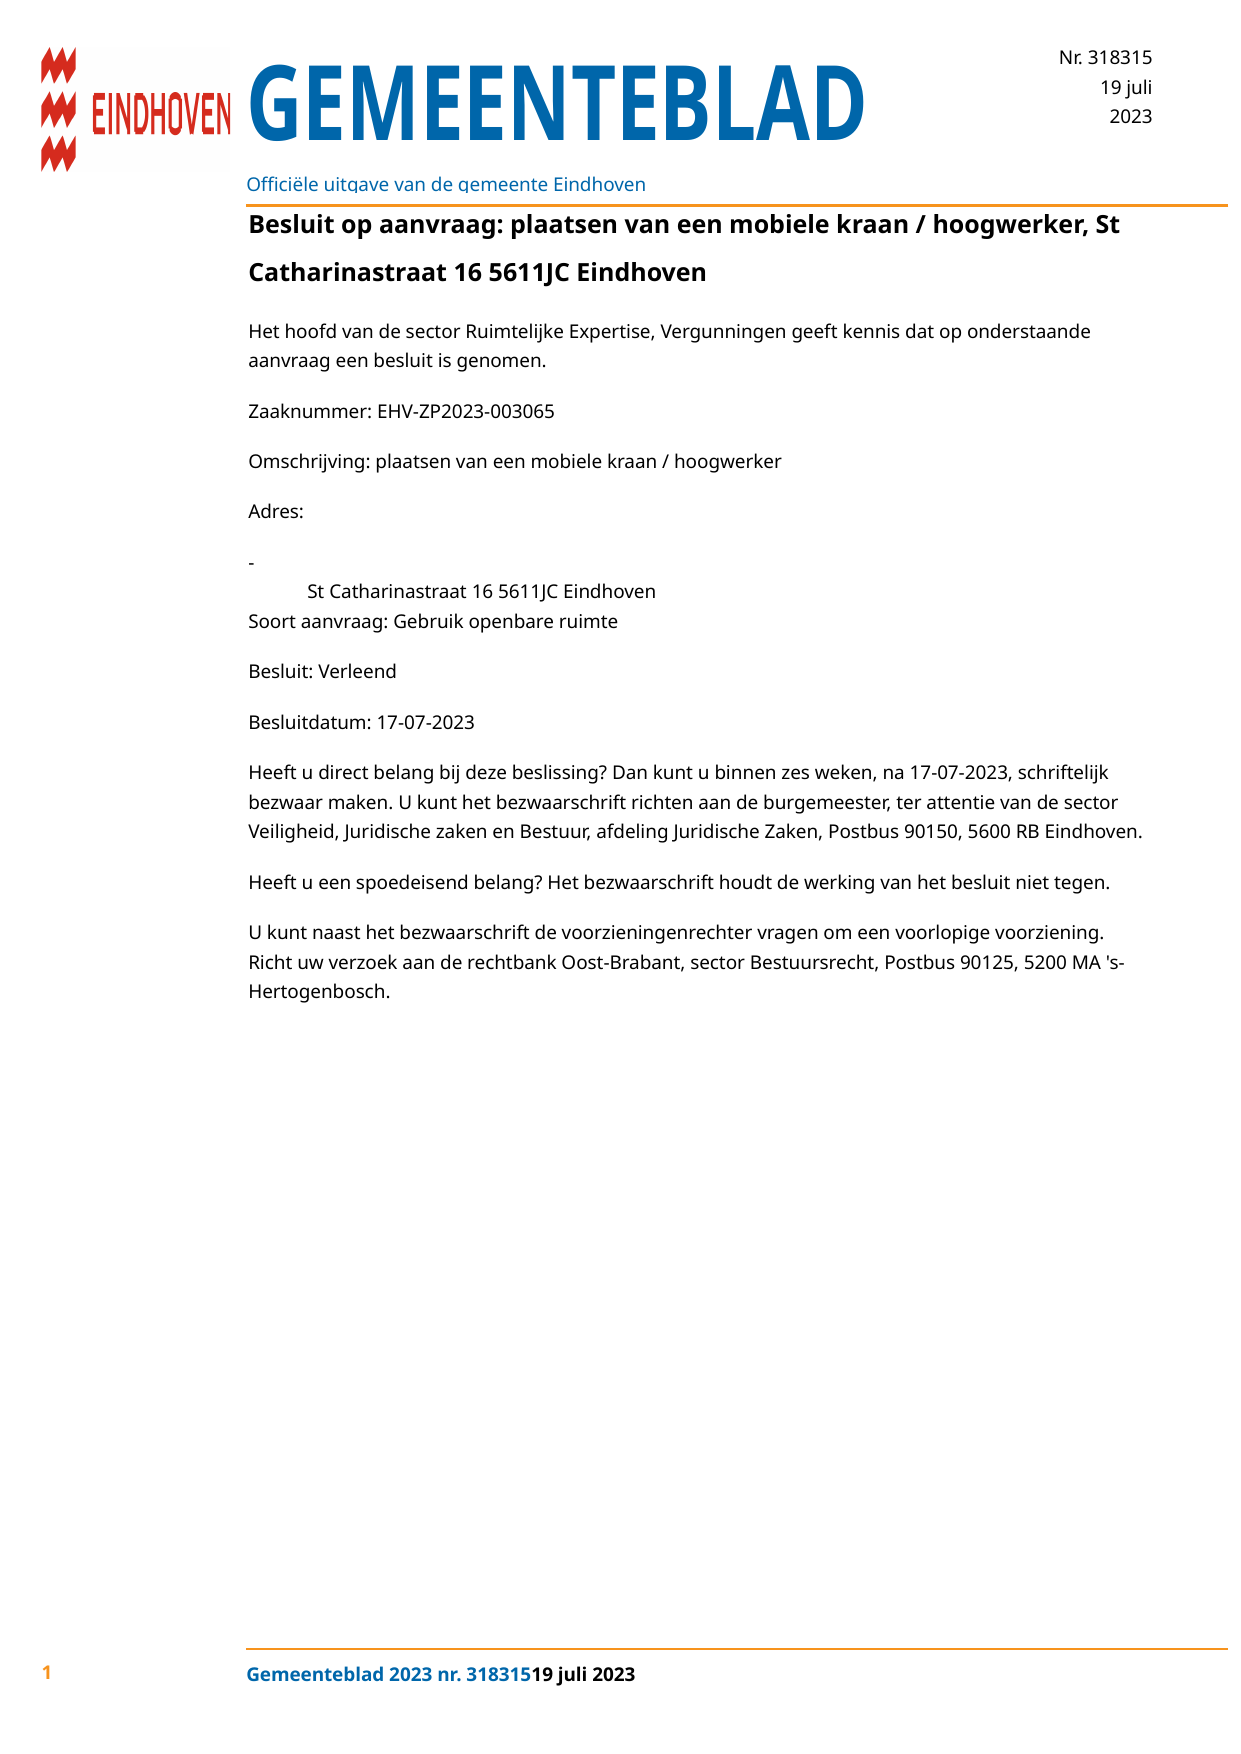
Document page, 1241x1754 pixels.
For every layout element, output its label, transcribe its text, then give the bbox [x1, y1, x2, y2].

picture [41, 47, 231, 172]
text Besluitdatum: 17-07-2023 [248, 709, 1152, 735]
text Besluit op aanvraag: plaatsen van een mobiele kraan / hoogwerker, St Catharinastraat 16 5611JC Eindhoven [248, 207, 1152, 288]
text Besluit: Verleend [248, 659, 1152, 684]
text U kunt naast het bezwaarschrift de voorzieningenrechter vragen om een voorlopige voorziening. Richt uw verzoek aan de rechtbank Oost-Brabant, sector Bestuursrecht, Postbus 90125, 5200 MA 's-Hertogenbosch. [248, 919, 1152, 1004]
text Omschrijving: plaatsen van een mobiele kraan / hoogwerker [248, 448, 1152, 474]
text Zaaknummer: EHV-ZP2023-003065 [248, 398, 1152, 424]
text Adres: [248, 499, 1152, 524]
text Heeft u een spoedeisend belang? Het bezwaarschrift houdt de werking van het besluit niet tegen. [248, 869, 1152, 895]
text Het hoofd van de sector Ruimtelijke Expertise, Vergunningen geeft kennis dat op onderstaande aanvraag een besluit is genomen. [248, 318, 1152, 373]
text Soort aanvraag: Gebruik openbare ruimte [248, 608, 1152, 634]
text Heeft u direct belang bij deze beslissing? Dan kunt u binnen zes weken, na 17-07-2023, schriftelijk bezwaar maken. U kunt het bezwaarschrift richten aan de burgemeester, ter attentie van de sector Veiligheid, Juridische zaken en Bestuur, afdeling Juridische Zaken, Postbus 90150, 5600 RB Eindhoven. [248, 759, 1152, 844]
list St Catharinastraat 16 5611JC Eindhoven [248, 579, 1152, 604]
